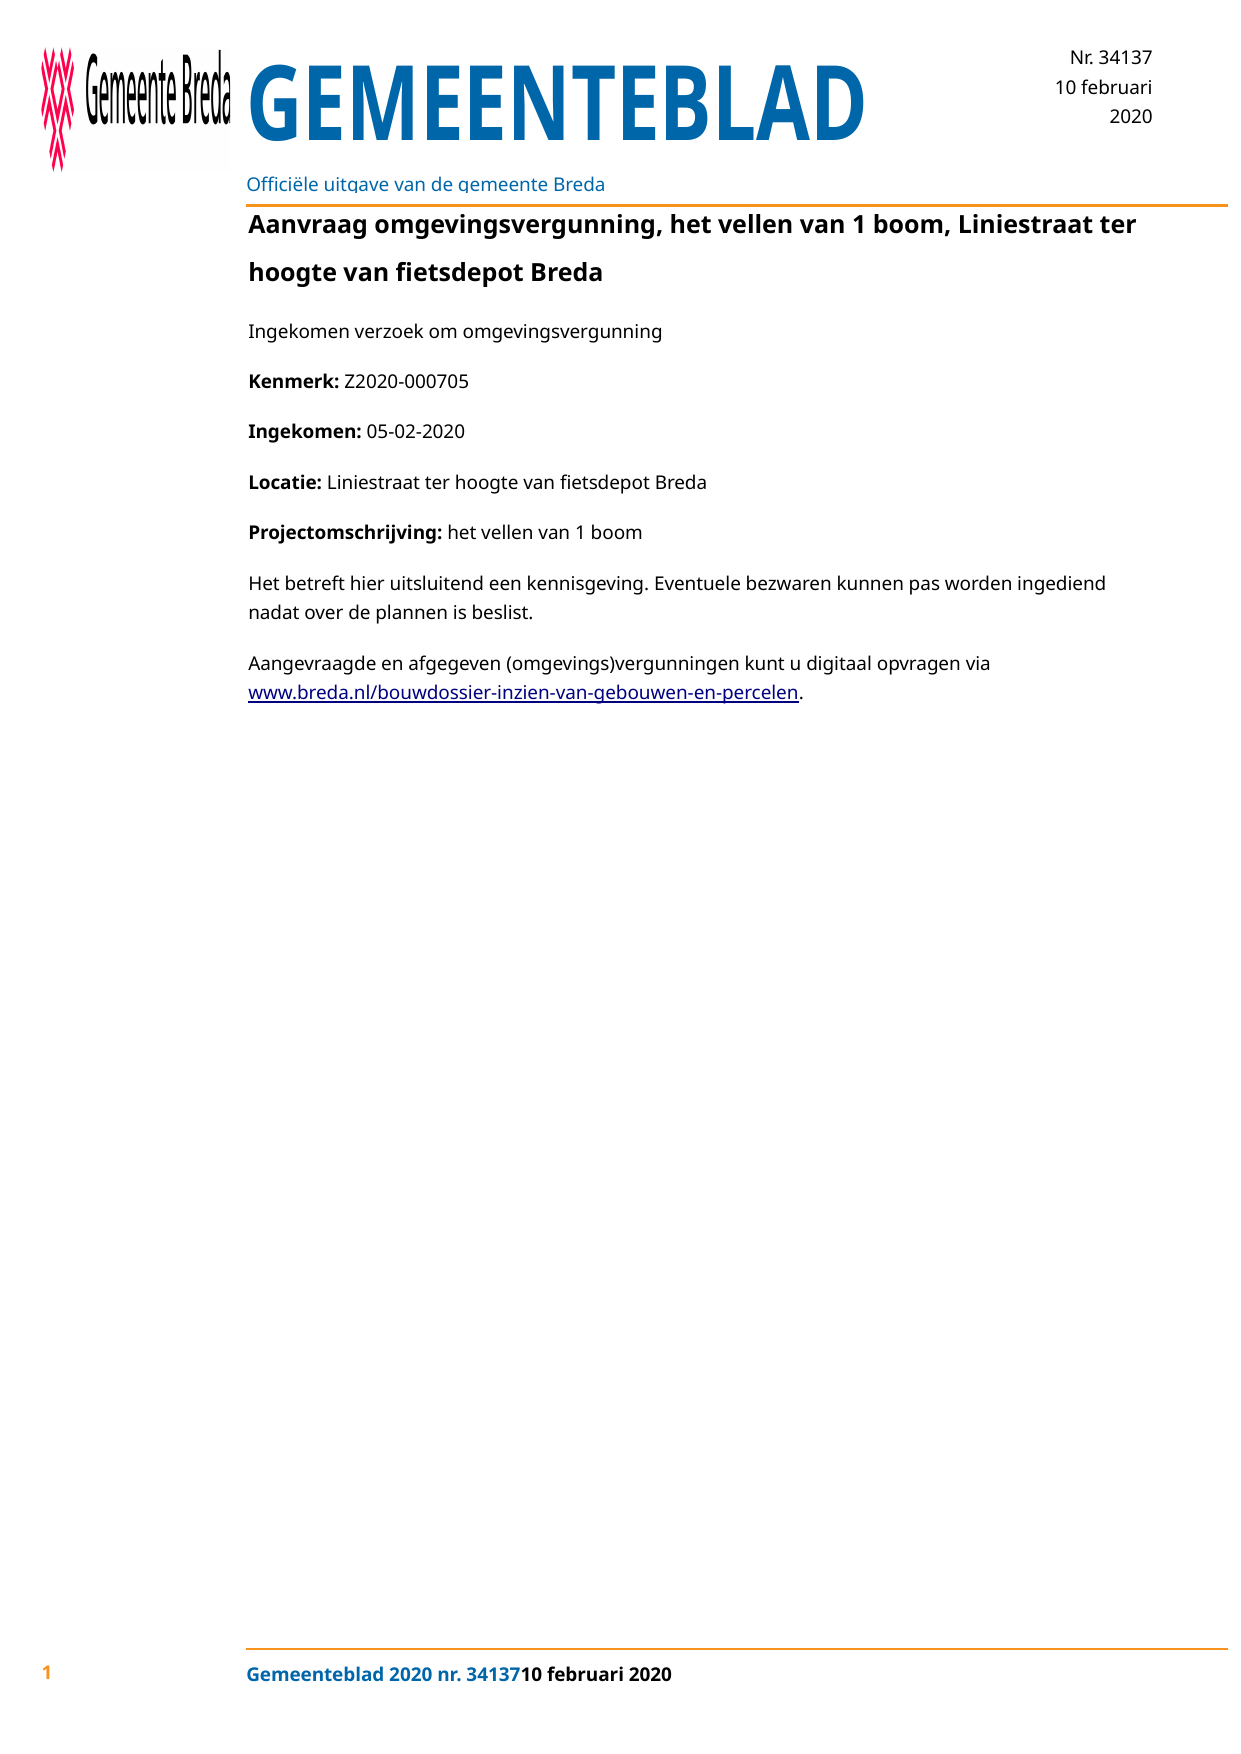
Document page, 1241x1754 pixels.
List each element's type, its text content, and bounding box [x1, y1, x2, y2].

text Ingekomen verzoek om omgevingsvergunning [248, 318, 1152, 344]
text Aangevraagde en afgegeven (omgevings)vergunningen kunt u digitaal opvragen via www.breda.nl/bouwdossier-inzien-van-gebouwen-en-percelen. [248, 650, 1152, 705]
text Aanvraag omgevingsvergunning, het vellen van 1 boom, Liniestraat ter hoogte van fietsdepot Breda [248, 207, 1152, 288]
text Locatie: Liniestraat ter hoogte van fietsdepot Breda [248, 469, 1152, 495]
text Kenmerk: Z2020-000705 [248, 368, 1152, 394]
picture [41, 47, 231, 172]
text Projectomschrijving: het vellen van 1 boom [248, 519, 1152, 545]
text Ingekomen: 05-02-2020 [248, 419, 1152, 444]
text Het betreft hier uitsluitend een kennisgeving. Eventuele bezwaren kunnen pas worden ingediend nadat over de plannen is beslist. [248, 570, 1152, 625]
